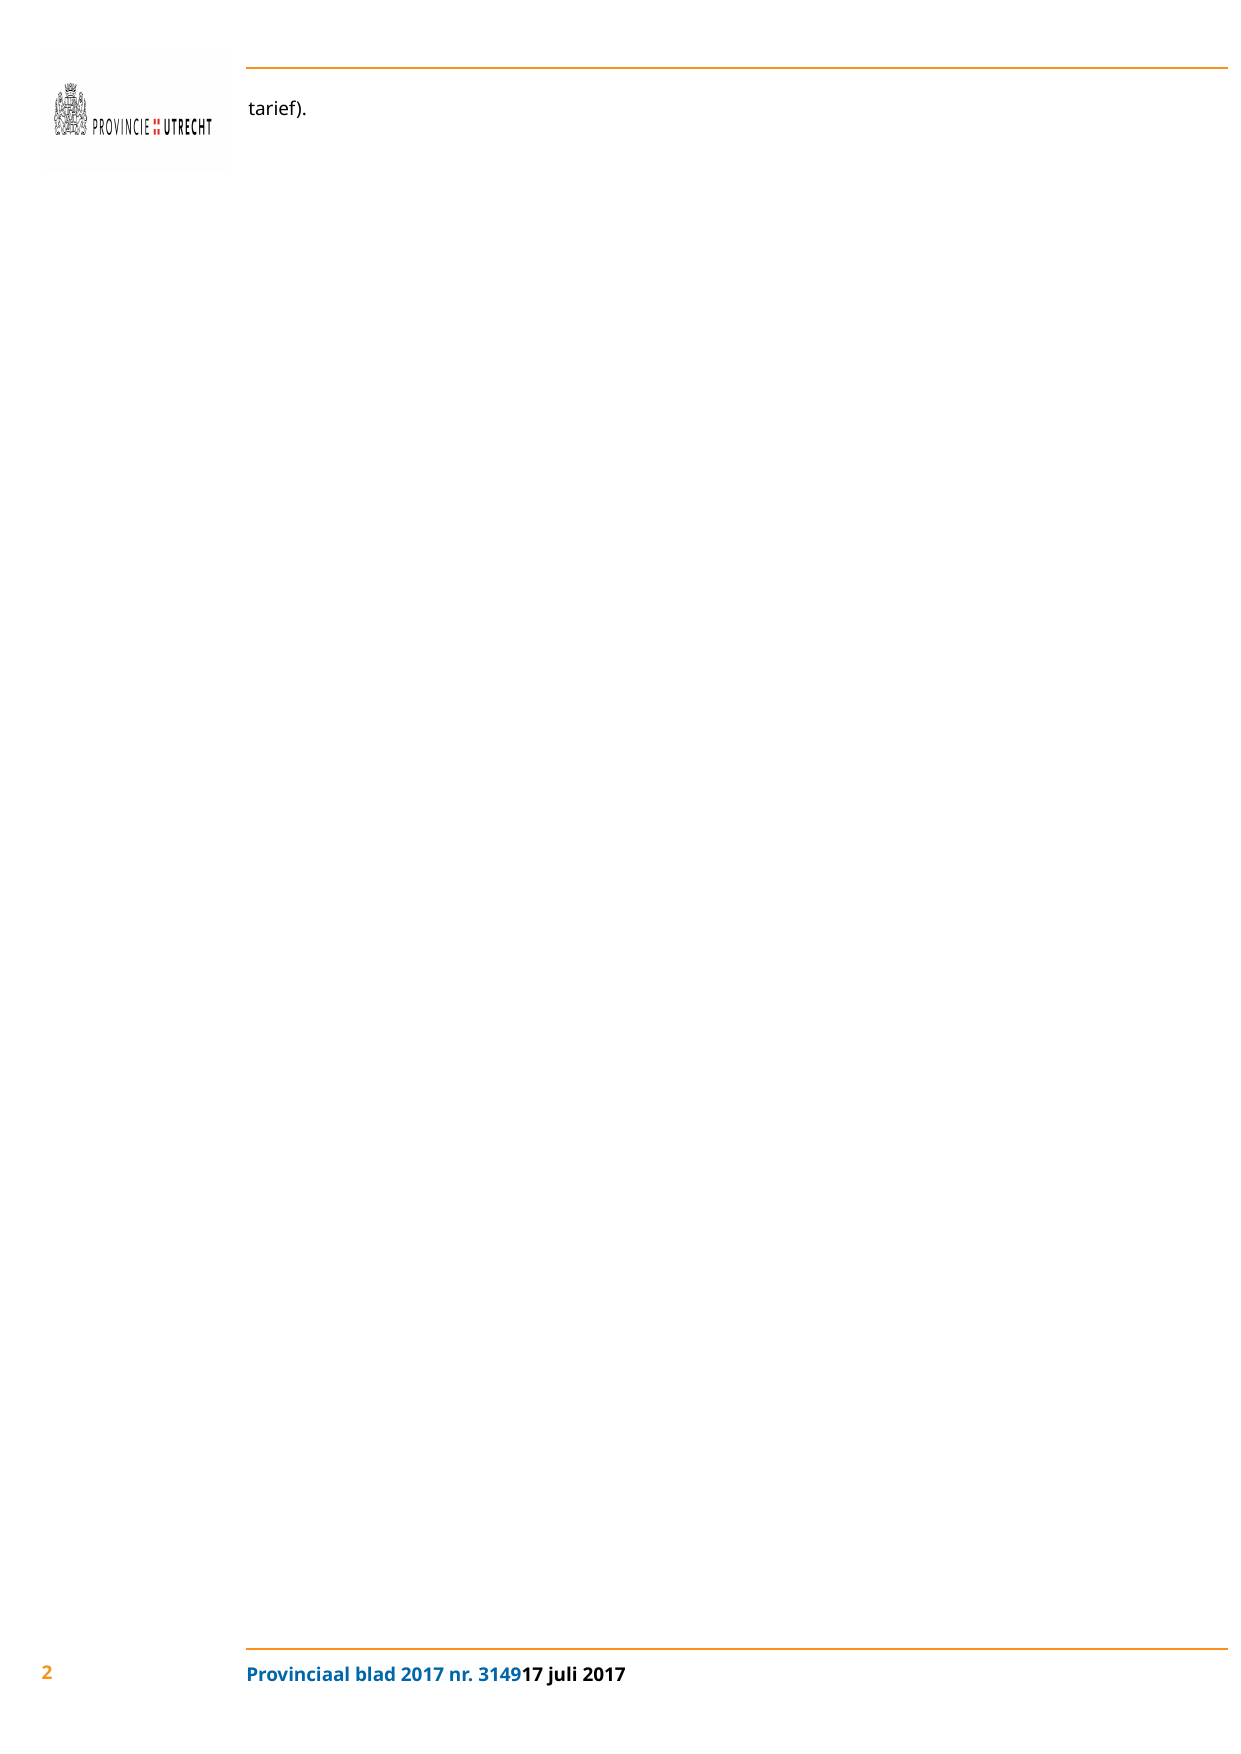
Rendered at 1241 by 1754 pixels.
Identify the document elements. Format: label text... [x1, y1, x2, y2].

picture [41, 47, 231, 172]
text tarief). [248, 95, 1152, 121]
